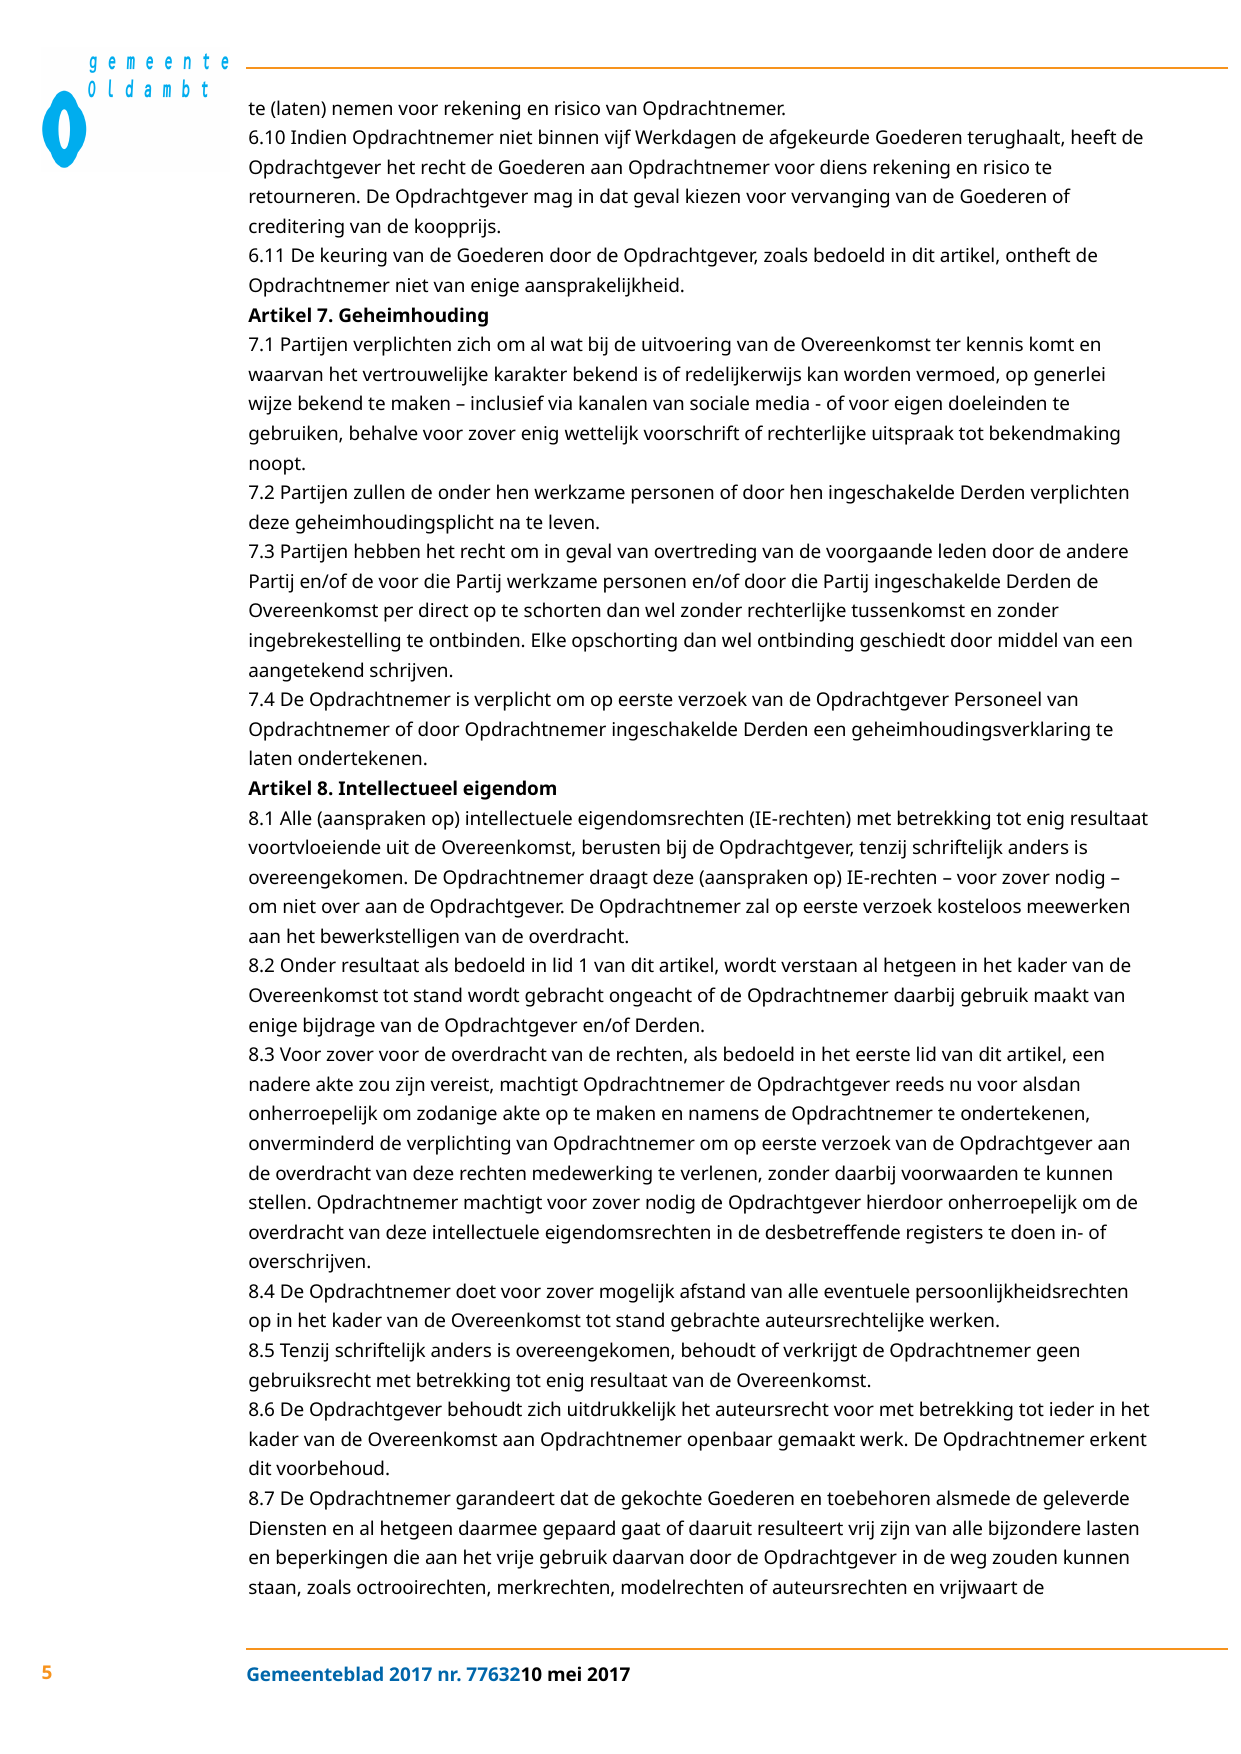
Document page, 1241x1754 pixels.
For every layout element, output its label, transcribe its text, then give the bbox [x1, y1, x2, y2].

text 7.4 De Opdrachtnemer is verplicht om op eerste verzoek van de Opdrachtgever Personeel van Opdrachtnemer of door Opdrachtnemer ingeschakelde Derden een geheimhoudingsverklaring te laten ondertekenen. [248, 686, 1152, 771]
text Artikel 7. Geheimhouding [248, 302, 1152, 328]
text 8.1 Alle (aanspraken op) intellectuele eigendomsrechten (IE-rechten) met betrekking tot enig resultaat voortvloeiende uit de Overeenkomst, berusten bij de Opdrachtgever, tenzij schriftelijk anders is overeengekomen. De Opdrachtnemer draagt deze (aanspraken op) IE-rechten – voor zover nodig – om niet over aan de Opdrachtgever. De Opdrachtnemer zal op eerste verzoek kosteloos meewerken aan het bewerkstelligen van de overdracht. [248, 805, 1152, 949]
text Artikel 8. Intellectueel eigendom [248, 775, 1152, 801]
text 8.5 Tenzij schriftelijk anders is overeengekomen, behoudt of verkrijgt de Opdrachtnemer geen gebruiksrecht met betrekking tot enig resultaat van de Overeenkomst. [248, 1337, 1152, 1393]
text 8.6 De Opdrachtgever behoudt zich uitdrukkelijk het auteursrecht voor met betrekking tot ieder in het kader van de Overeenkomst aan Opdrachtnemer openbaar gemaakt werk. De Opdrachtnemer erkent dit voorbehoud. [248, 1396, 1152, 1481]
text 7.1 Partijen verplichten zich om al wat bij de uitvoering van de Overeenkomst ter kennis komt en waarvan het vertrouwelijke karakter bekend is of redelijkerwijs kan worden vermoed, op generlei wijze bekend te maken – inclusief via kanalen van sociale media - of voor eigen doeleinden te gebruiken, behalve voor zover enig wettelijk voorschrift of rechterlijke uitspraak tot bekendmaking noopt. [248, 331, 1152, 476]
text 8.2 Onder resultaat als bedoeld in lid 1 van dit artikel, wordt verstaan al hetgeen in het kader van de Overeenkomst tot stand wordt gebracht ongeacht of de Opdrachtnemer daarbij gebruik maakt van enige bijdrage van de Opdrachtgever en/of Derden. [248, 953, 1152, 1038]
text 8.4 De Opdrachtnemer doet voor zover mogelijk afstand van alle eventuele persoonlijkheidsrechten op in het kader van de Overeenkomst tot stand gebrachte auteursrechtelijke werken. [248, 1278, 1152, 1333]
text 8.3 Voor zover voor de overdracht van de rechten, als bedoeld in het eerste lid van dit artikel, een nadere akte zou zijn vereist, machtigt Opdrachtnemer de Opdrachtgever reeds nu voor alsdan onherroepelijk om zodanige akte op te maken en namens de Opdrachtnemer te ondertekenen, onverminderd de verplichting van Opdrachtnemer om op eerste verzoek van de Opdrachtgever aan de overdracht van deze rechten medewerking te verlenen, zonder daarbij voorwaarden te kunnen stellen. Opdrachtnemer machtigt voor zover nodig de Opdrachtgever hierdoor onherroepelijk om de overdracht van deze intellectuele eigendomsrechten in de desbetreffende registers te doen in- of overschrijven. [248, 1041, 1152, 1274]
text 8.7 De Opdrachtnemer garandeert dat de gekochte Goederen en toebehoren alsmede de geleverde Diensten en al hetgeen daarmee gepaard gaat of daaruit resulteert vrij zijn van alle bijzondere lasten en beperkingen die aan het vrije gebruik daarvan door de Opdrachtgever in de weg zouden kunnen staan, zoals octrooirechten, merkrechten, modelrechten of auteursrechten en vrijwaart de [248, 1485, 1152, 1600]
text 7.2 Partijen zullen de onder hen werkzame personen of door hen ingeschakelde Derden verplichten deze geheimhoudingsplicht na te leven. [248, 479, 1152, 535]
text 6.11 De keuring van de Goederen door de Opdrachtgever, zoals bedoeld in dit artikel, ontheft de Opdrachtnemer niet van enige aansprakelijkheid. [248, 243, 1152, 298]
text 7.3 Partijen hebben het recht om in geval van overtreding van de voorgaande leden door de andere Partij en/of de voor die Partij werkzame personen en/of door die Partij ingeschakelde Derden de Overeenkomst per direct op te schorten dan wel zonder rechterlijke tussenkomst en zonder ingebrekestelling te ontbinden. Elke opschorting dan wel ontbinding geschiedt door middel van een aangetekend schrijven. [248, 538, 1152, 683]
picture [41, 47, 231, 172]
text 6.10 Indien Opdrachtnemer niet binnen vijf Werkdagen de afgekeurde Goederen terughaalt, heeft de Opdrachtgever het recht de Goederen aan Opdrachtnemer voor diens rekening en risico te retourneren. De Opdrachtgever mag in dat geval kiezen voor vervanging van de Goederen of creditering van de koopprijs. [248, 124, 1152, 239]
text te (laten) nemen voor rekening en risico van Opdrachtnemer. [248, 95, 1152, 121]
